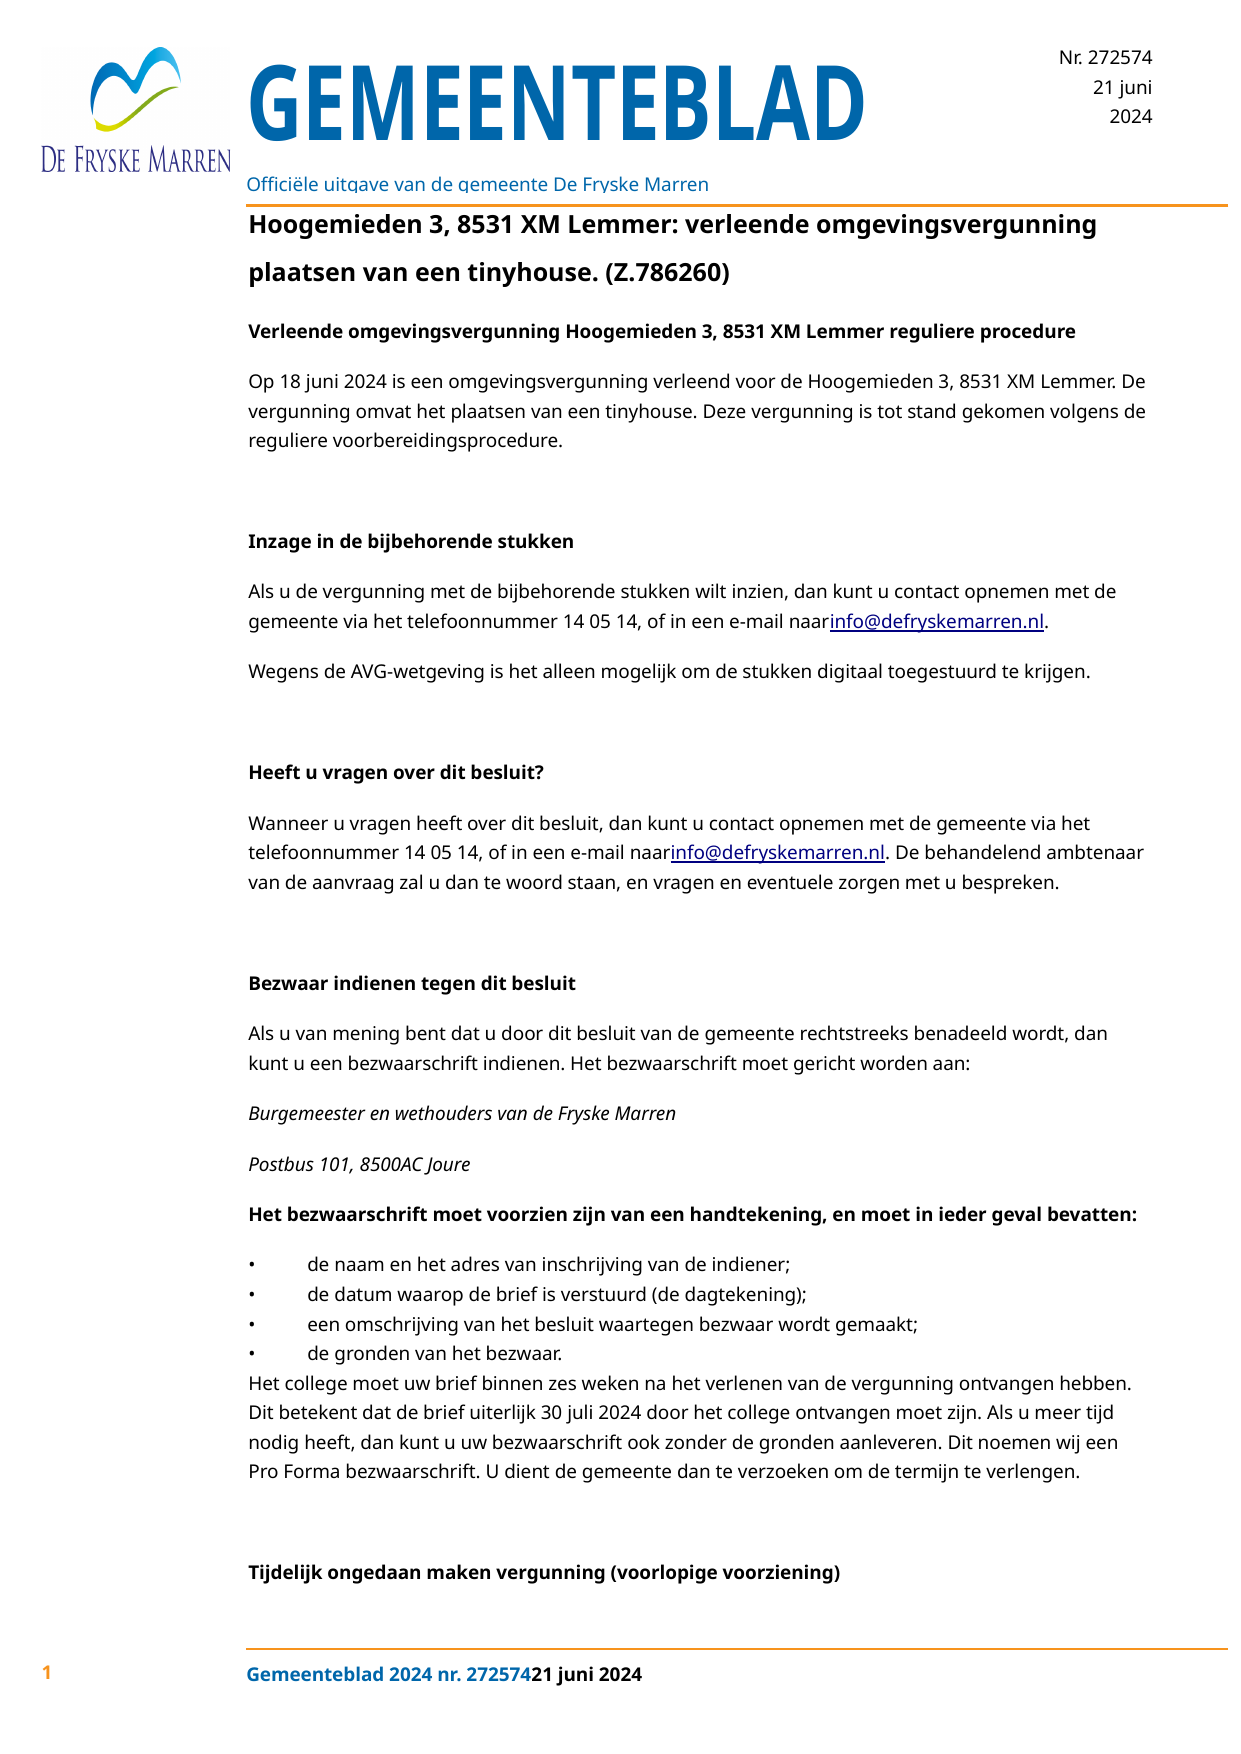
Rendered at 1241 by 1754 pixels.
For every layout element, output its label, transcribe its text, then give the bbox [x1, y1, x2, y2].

text Hoogemieden 3, 8531 XM Lemmer: verleende omgevingsvergunning plaatsen van een tinyhouse. (Z.786260) [248, 207, 1152, 288]
text Tijdelijk ongedaan maken vergunning (voorlopige voorziening) [248, 1559, 1152, 1585]
text Heeft u vragen over dit besluit? [248, 759, 1152, 785]
text Het college moet uw brief binnen zes weken na het verlenen van de vergunning ontvangen hebben. Dit betekent dat de brief uiterlijk 30 juli 2024 door het college ontvangen moet zijn. Als u meer tijd nodig heeft, dan kunt u uw bezwaarschrift ook zonder de gronden aanleveren. Dit noemen wij een Pro Forma bezwaarschrift. U dient de gemeente dan te verzoeken om de termijn te verlengen. [248, 1370, 1152, 1484]
text Op 18 juni 2024 is een omgevingsvergunning verleend voor de Hoogemieden 3, 8531 XM Lemmer. De vergunning omvat het plaatsen van een tinyhouse. Deze vergunning is tot stand gekomen volgens de reguliere voorbereidingsprocedure. [248, 368, 1152, 453]
list de naam en het adres van inschrijving van de indiener; [248, 1252, 1152, 1277]
text Burgemeester en wethouders van de Fryske Marren [248, 1100, 1152, 1126]
text Inzage in de bijbehorende stukken [248, 528, 1152, 554]
text Als u de vergunning met de bijbehorende stukken wilt inzien, dan kunt u contact opnemen met de gemeente via het telefoonnummer 14 05 14, of in een e-mail naarinfo@defryskemarren.nl. [248, 579, 1152, 634]
list een omschrijving van het besluit waartegen bezwaar wordt gemaakt; [248, 1311, 1152, 1337]
list de gronden van het bezwaar. [248, 1340, 1152, 1366]
list de datum waarop de brief is verstuurd (de dagtekening); [248, 1281, 1152, 1307]
text Wegens de AVG-wetgeving is het alleen mogelijk om de stukken digitaal toegestuurd te krijgen. [248, 659, 1152, 684]
text Verleende omgevingsvergunning Hoogemieden 3, 8531 XM Lemmer reguliere procedure [248, 318, 1152, 344]
text Wanneer u vragen heeft over dit besluit, dan kunt u contact opnemen met de gemeente via het telefoonnummer 14 05 14, of in een e-mail naarinfo@defryskemarren.nl. De behandelend ambtenaar van de aanvraag zal u dan te woord staan, en vragen en eventuele zorgen met u bespreken. [248, 810, 1152, 895]
text Het bezwaarschrift moet voorzien zijn van een handtekening, en moet in ieder geval bevatten: [248, 1201, 1152, 1227]
text Postbus 101, 8500AC Joure [248, 1151, 1152, 1177]
picture [41, 47, 231, 172]
text Als u van mening bent dat u door dit besluit van de gemeente rechtstreeks benadeeld wordt, dan kunt u een bezwaarschrift indienen. Het bezwaarschrift moet gericht worden aan: [248, 1020, 1152, 1076]
text Bezwaar indienen tegen dit besluit [248, 970, 1152, 996]
